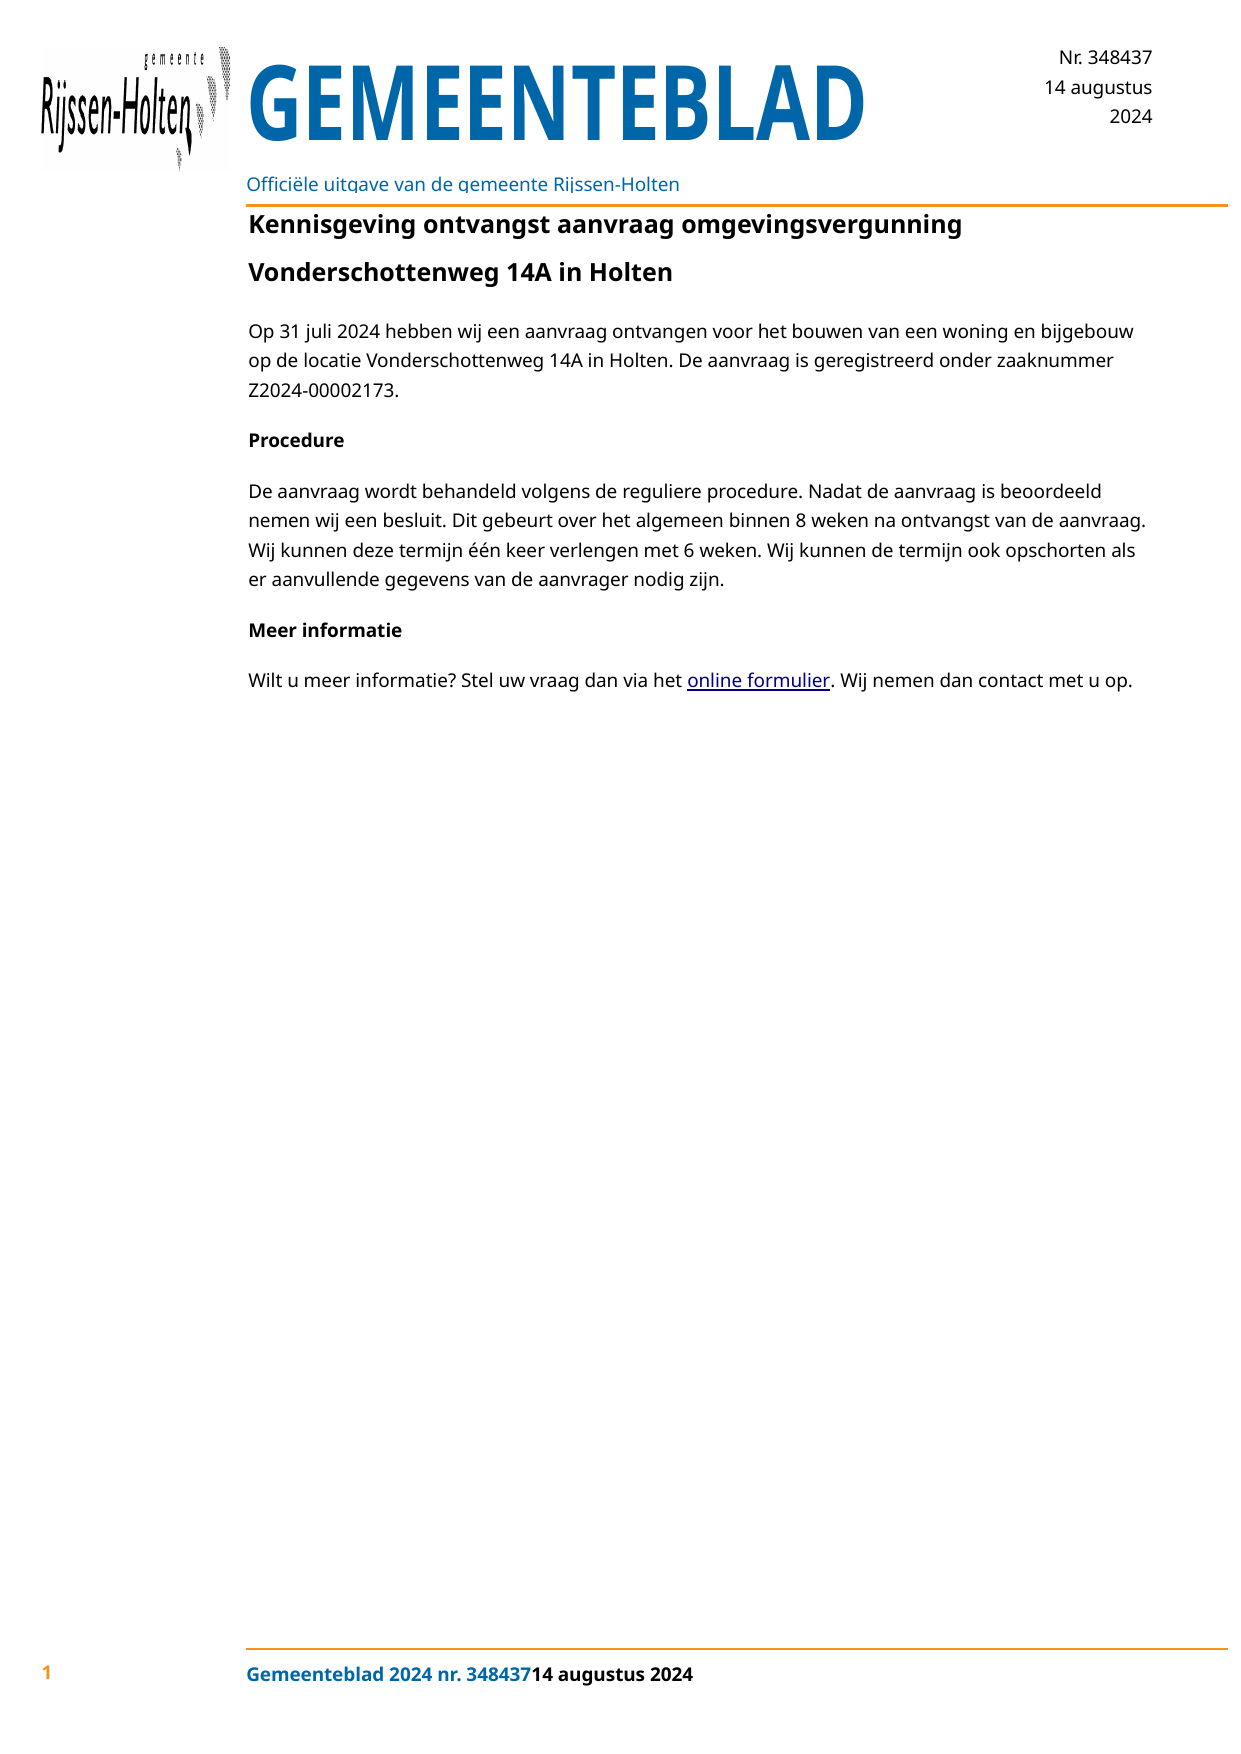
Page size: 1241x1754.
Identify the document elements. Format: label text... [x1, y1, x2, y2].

text De aanvraag wordt behandeld volgens de reguliere procedure. Nadat de aanvraag is beoordeeld nemen wij een besluit. Dit gebeurt over het algemeen binnen 8 weken na ontvangst van de aanvraag. Wij kunnen deze termijn één keer verlengen met 6 weken. Wij kunnen de termijn ook opschorten als er aanvullende gegevens van de aanvrager nodig zijn. [248, 478, 1152, 592]
picture [41, 47, 231, 172]
text Wilt u meer informatie? Stel uw vraag dan via het online formulier. Wij nemen dan contact met u op. [248, 667, 1152, 693]
text Kennisgeving ontvangst aanvraag omgevingsvergunning Vonderschottenweg 14A in Holten [248, 207, 1152, 288]
text Op 31 juli 2024 hebben wij een aanvraag ontvangen voor het bouwen van een woning en bijgebouw op de locatie Vonderschottenweg 14A in Holten. De aanvraag is geregistreerd onder zaaknummer Z2024-00002173. [248, 318, 1152, 403]
text Meer informatie [248, 617, 1152, 643]
text Procedure [248, 427, 1152, 453]
